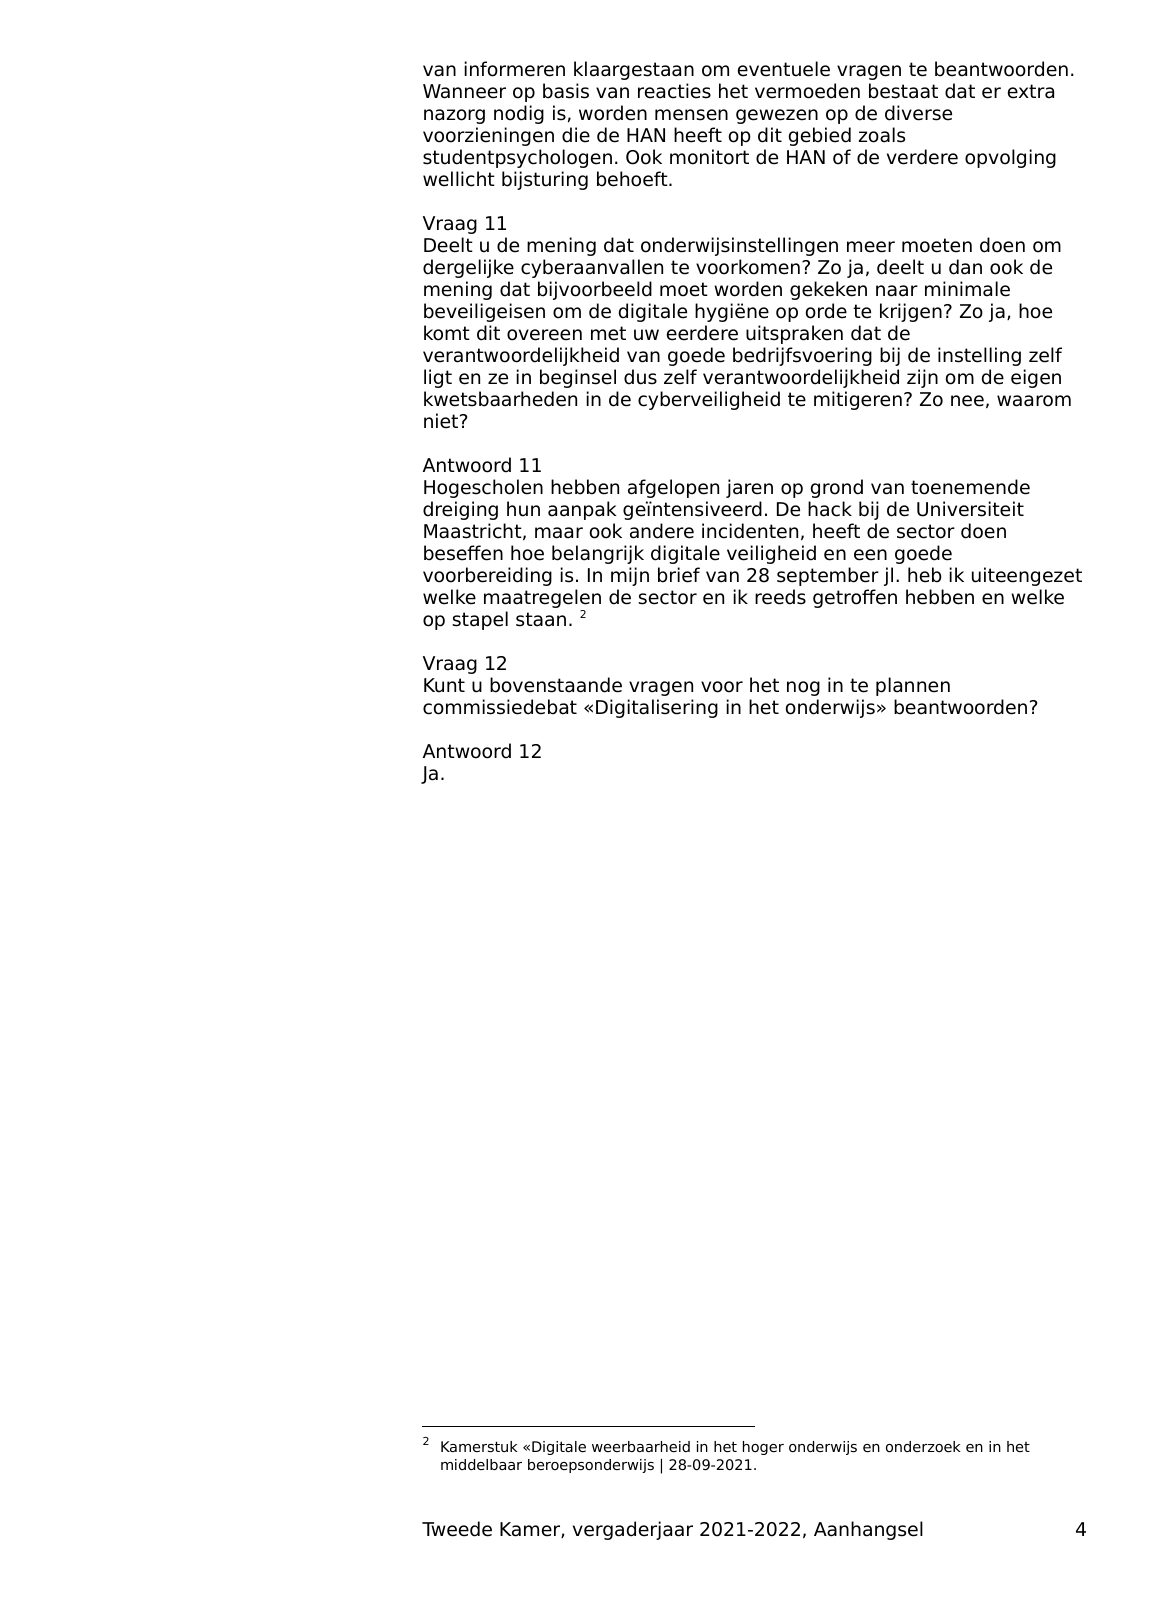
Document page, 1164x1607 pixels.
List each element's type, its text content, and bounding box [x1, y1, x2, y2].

text Vraag 12 [422, 653, 1087, 675]
text Antwoord 11 [422, 455, 1087, 477]
text Deelt u de mening dat onderwijsinstellingen meer moeten doen om dergelijke cyberaanvallen te voorkomen? Zo ja, deelt u dan ook de mening dat bijvoorbeeld moet worden gekeken naar minimale beveiligeisen om de digitale hygiëne op orde te krijgen? Zo ja, hoe komt dit overeen met uw eerdere uitspraken dat de verantwoordelijkheid van goede bedrijfsvoering bij de instelling zelf ligt en ze in beginsel dus zelf verantwoordelijkheid zijn om de eigen kwetsbaarheden in de cyberveiligheid te mitigeren? Zo nee, waarom niet? [422, 235, 1087, 433]
text Ja. [422, 763, 1087, 785]
text Kunt u bovenstaande vragen voor het nog in te plannen commissiedebat «Digitalisering in het onderwijs» beantwoorden? [422, 675, 1087, 719]
text Vraag 11 [422, 213, 1087, 235]
text Kamerstuk «Digitale weerbaarheid in het hoger onderwijs en onderzoek en in het middelbaar beroepsonderwijs | 28-09-2021. [422, 1435, 1087, 1474]
text van informeren klaargestaan om eventuele vragen te beantwoorden. Wanneer op basis van reacties het vermoeden bestaat dat er extra nazorg nodig is, worden mensen gewezen op de diverse voorzieningen die de HAN heeft op dit gebied zoals studentpsychologen. Ook monitort de HAN of de verdere opvolging wellicht bijsturing behoeft. [422, 59, 1087, 191]
text Antwoord 12 [422, 741, 1087, 763]
text Hogescholen hebben afgelopen jaren op grond van toenemende dreiging hun aanpak geïntensiveerd. De hack bij de Universiteit Maastricht, maar ook andere incidenten, heeft de sector doen beseffen hoe belangrijk digitale veiligheid en een goede voorbereiding is. In mijn brief van 28 september jl. heb ik uiteengezet welke maatregelen de sector en ik reeds getroffen hebben en welke op stapel staan. [422, 477, 1087, 631]
